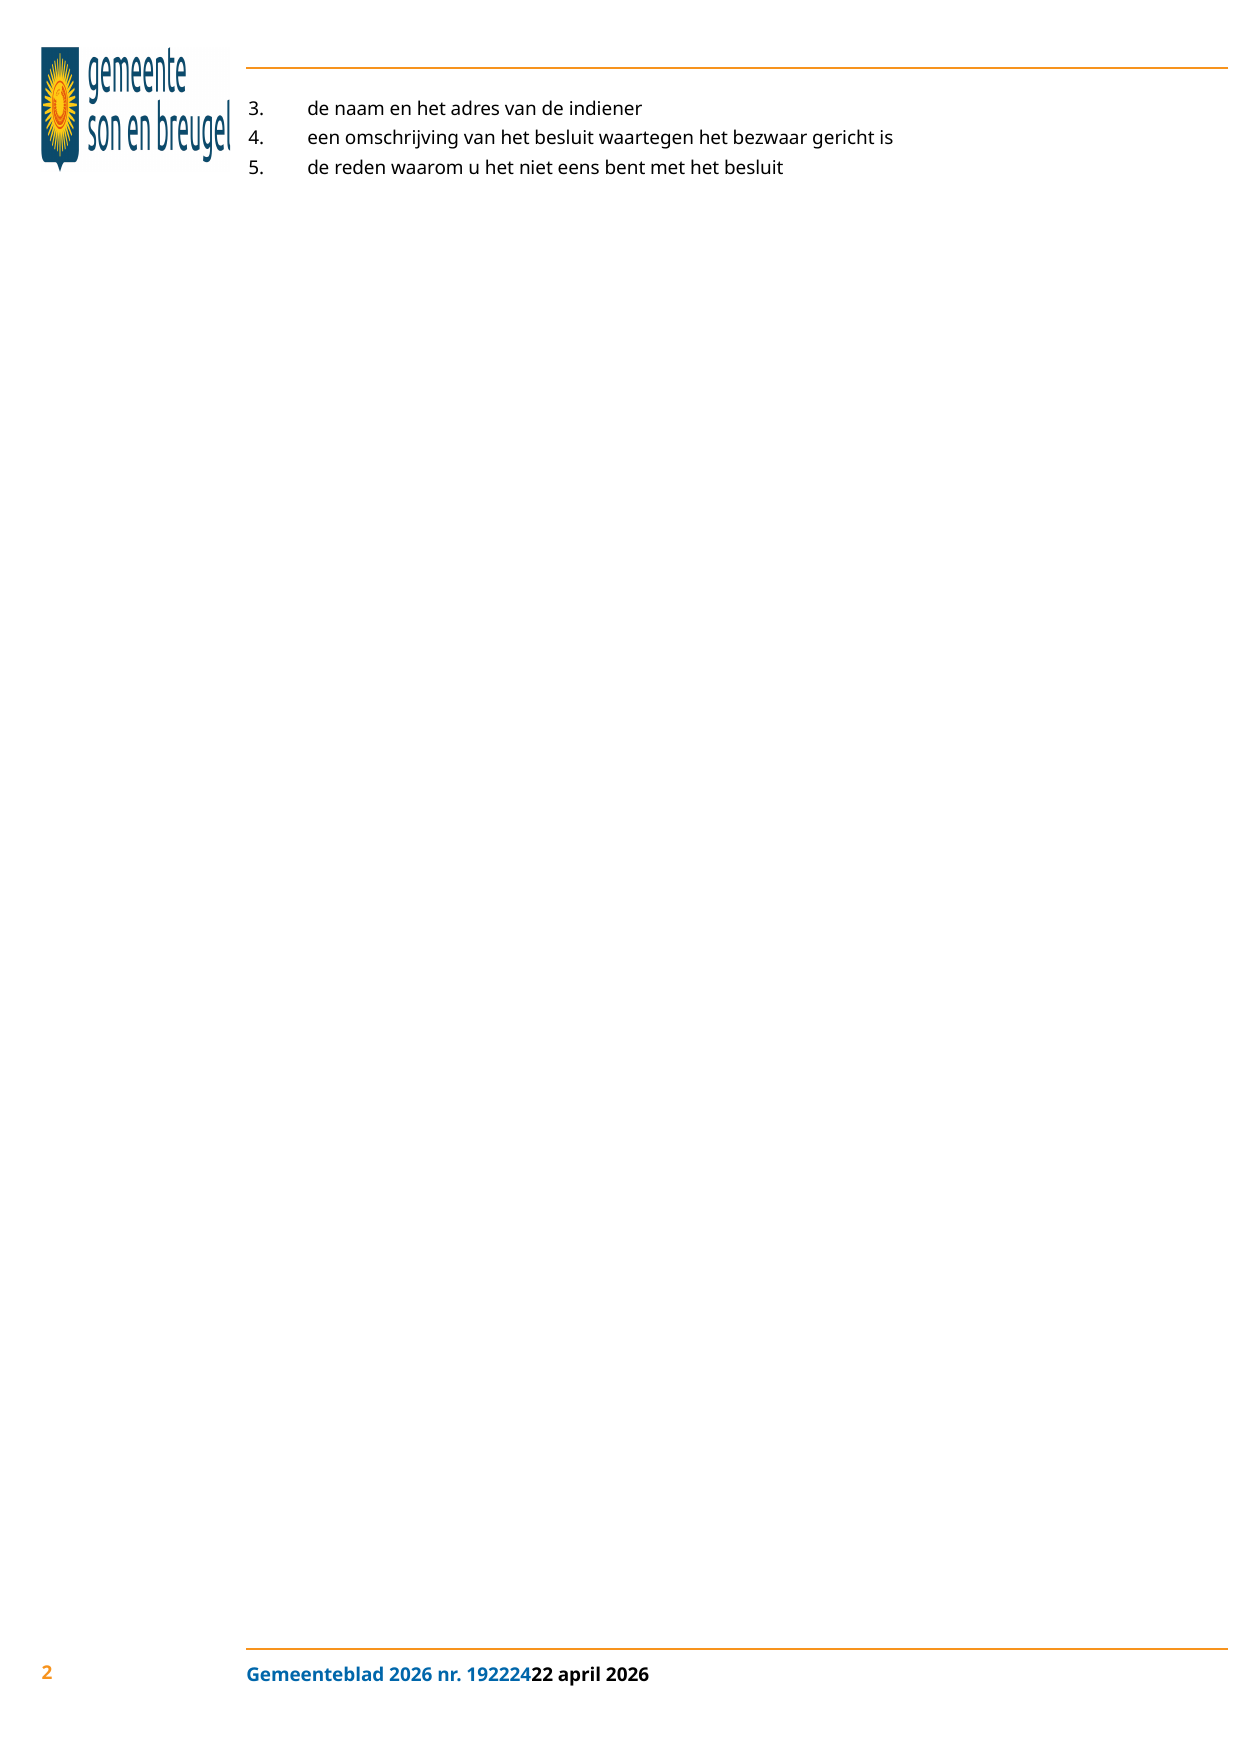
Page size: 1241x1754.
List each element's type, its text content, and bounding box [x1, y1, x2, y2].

picture [41, 47, 231, 172]
list een omschrijving van het besluit waartegen het bezwaar gericht is [248, 124, 1152, 150]
list de reden waarom u het niet eens bent met het besluit [248, 154, 1152, 180]
list de naam en het adres van de indiener [248, 95, 1152, 121]
